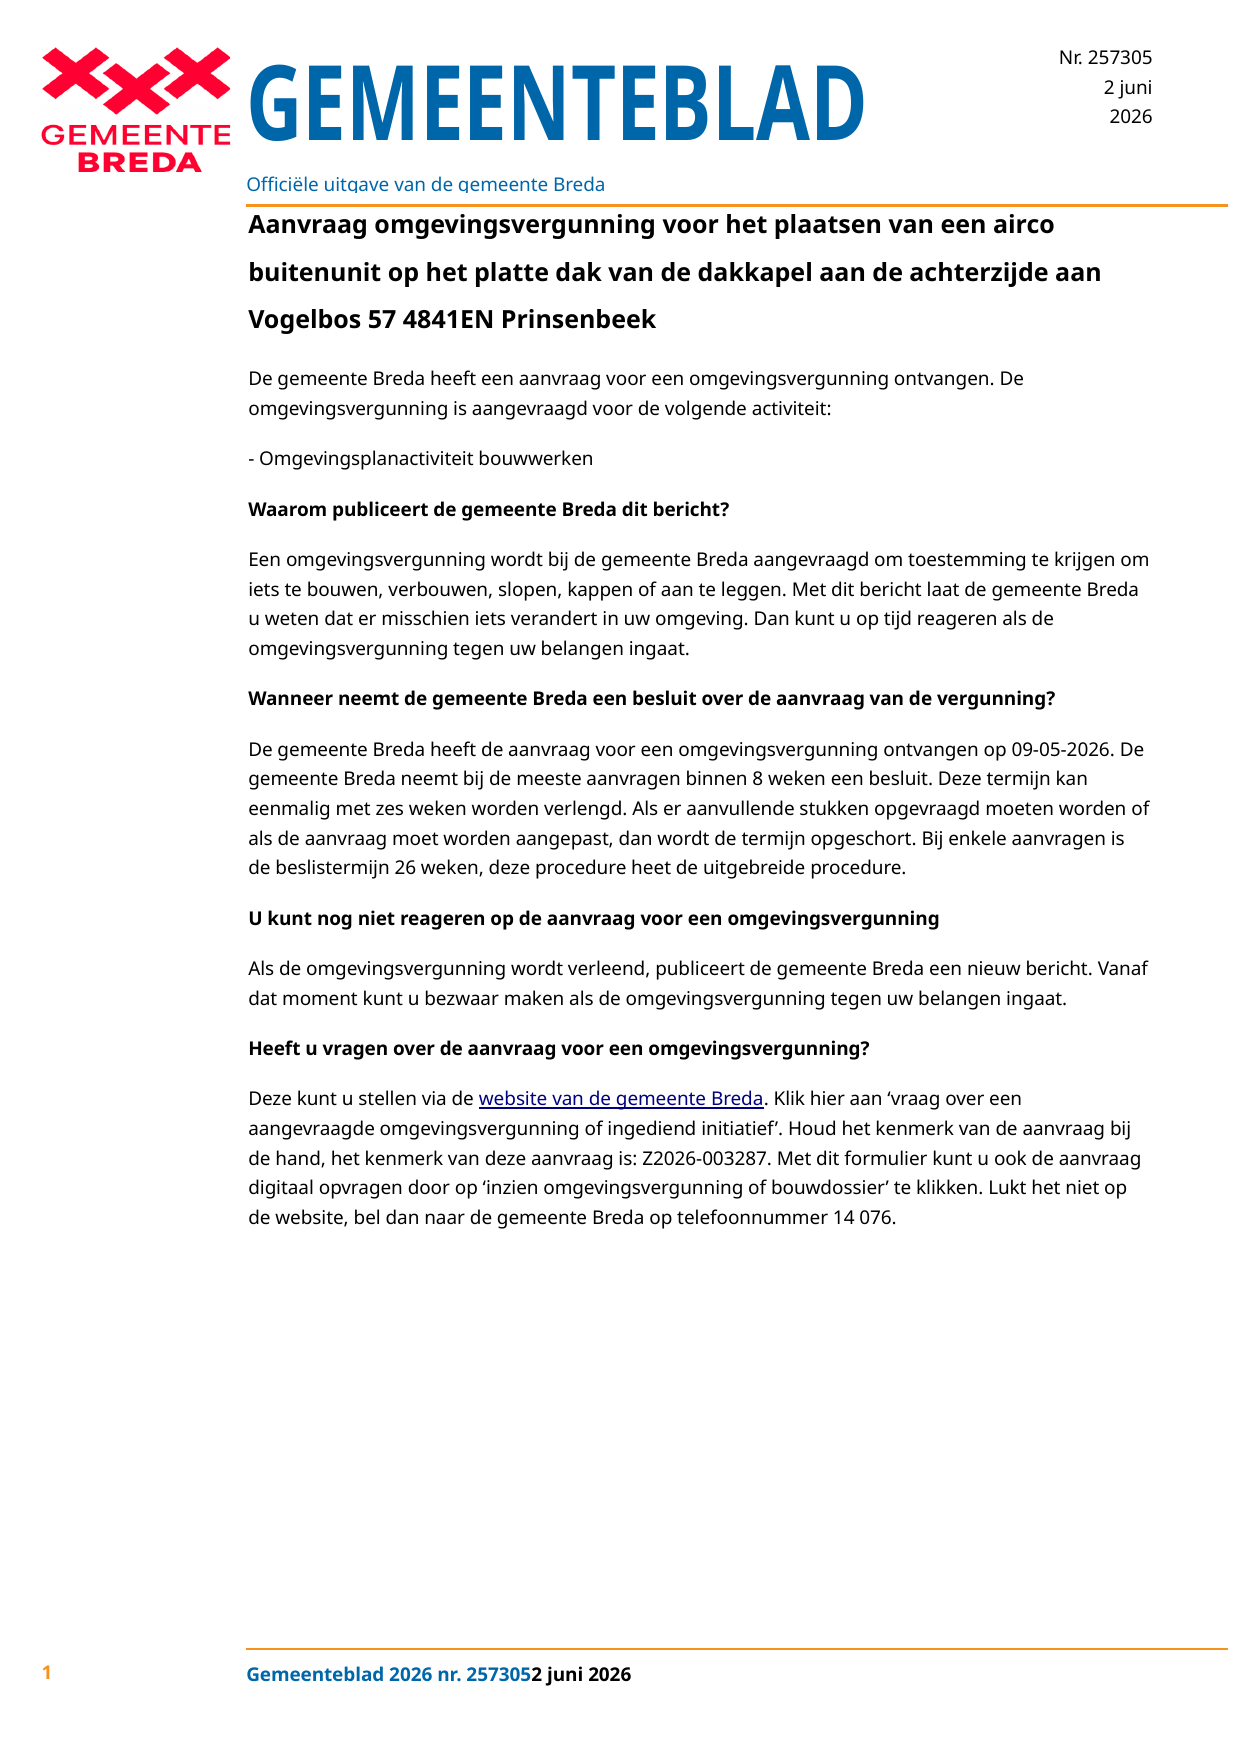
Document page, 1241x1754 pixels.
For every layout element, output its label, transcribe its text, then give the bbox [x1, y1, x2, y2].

text Aanvraag omgevingsvergunning voor het plaatsen van een airco buitenunit op het platte dak van de dakkapel aan de achterzijde aan Vogelbos 57 4841EN Prinsenbeek [248, 207, 1152, 336]
text Wanneer neemt de gemeente Breda een besluit over de aanvraag van de vergunning? [248, 686, 1152, 711]
text De gemeente Breda heeft de aanvraag voor een omgevingsvergunning ontvangen op 09-05-2026. De gemeente Breda neemt bij de meeste aanvragen binnen 8 weken een besluit. Deze termijn kan eenmalig met zes weken worden verlengd. Als er aanvullende stukken opgevraagd moeten worden of als de aanvraag moet worden aangepast, dan wordt de termijn opgeschort. Bij enkele aanvragen is de beslistermijn 26 weken, deze procedure heet de uitgebreide procedure. [248, 736, 1152, 880]
text Als de omgevingsvergunning wordt verleend, publiceert de gemeente Breda een nieuw bericht. Vanaf dat moment kunt u bezwaar maken als de omgevingsvergunning tegen uw belangen ingaat. [248, 955, 1152, 1010]
text - Omgevingsplanactiviteit bouwwerken [248, 446, 1152, 471]
text Een omgevingsvergunning wordt bij de gemeente Breda aangevraagd om toestemming te krijgen om iets te bouwen, verbouwen, slopen, kappen of aan te leggen. Met dit bericht laat de gemeente Breda u weten dat er misschien iets verandert in uw omgeving. Dan kunt u op tijd reageren als de omgevingsvergunning tegen uw belangen ingaat. [248, 546, 1152, 661]
text U kunt nog niet reageren op de aanvraag voor een omgevingsvergunning [248, 905, 1152, 930]
text De gemeente Breda heeft een aanvraag voor een omgevingsvergunning ontvangen. De omgevingsvergunning is aangevraagd voor de volgende activiteit: [248, 366, 1152, 421]
text Heeft u vragen over de aanvraag voor een omgevingsvergunning? [248, 1035, 1152, 1061]
text Deze kunt u stellen via de website van de gemeente Breda. Klik hier aan ‘vraag over een aangevraagde omgevingsvergunning of ingediend initiatief’. Houd het kenmerk van de aanvraag bij de hand, het kenmerk van deze aanvraag is: Z2026-003287. Met dit formulier kunt u ook de aanvraag digitaal opvragen door op ‘inzien omgevingsvergunning of bouwdossier’ te klikken. Lukt het niet op de website, bel dan naar de gemeente Breda op telefoonnummer 14 076. [248, 1086, 1152, 1229]
picture [41, 47, 231, 172]
text Waarom publiceert de gemeente Breda dit bericht? [248, 496, 1152, 522]
